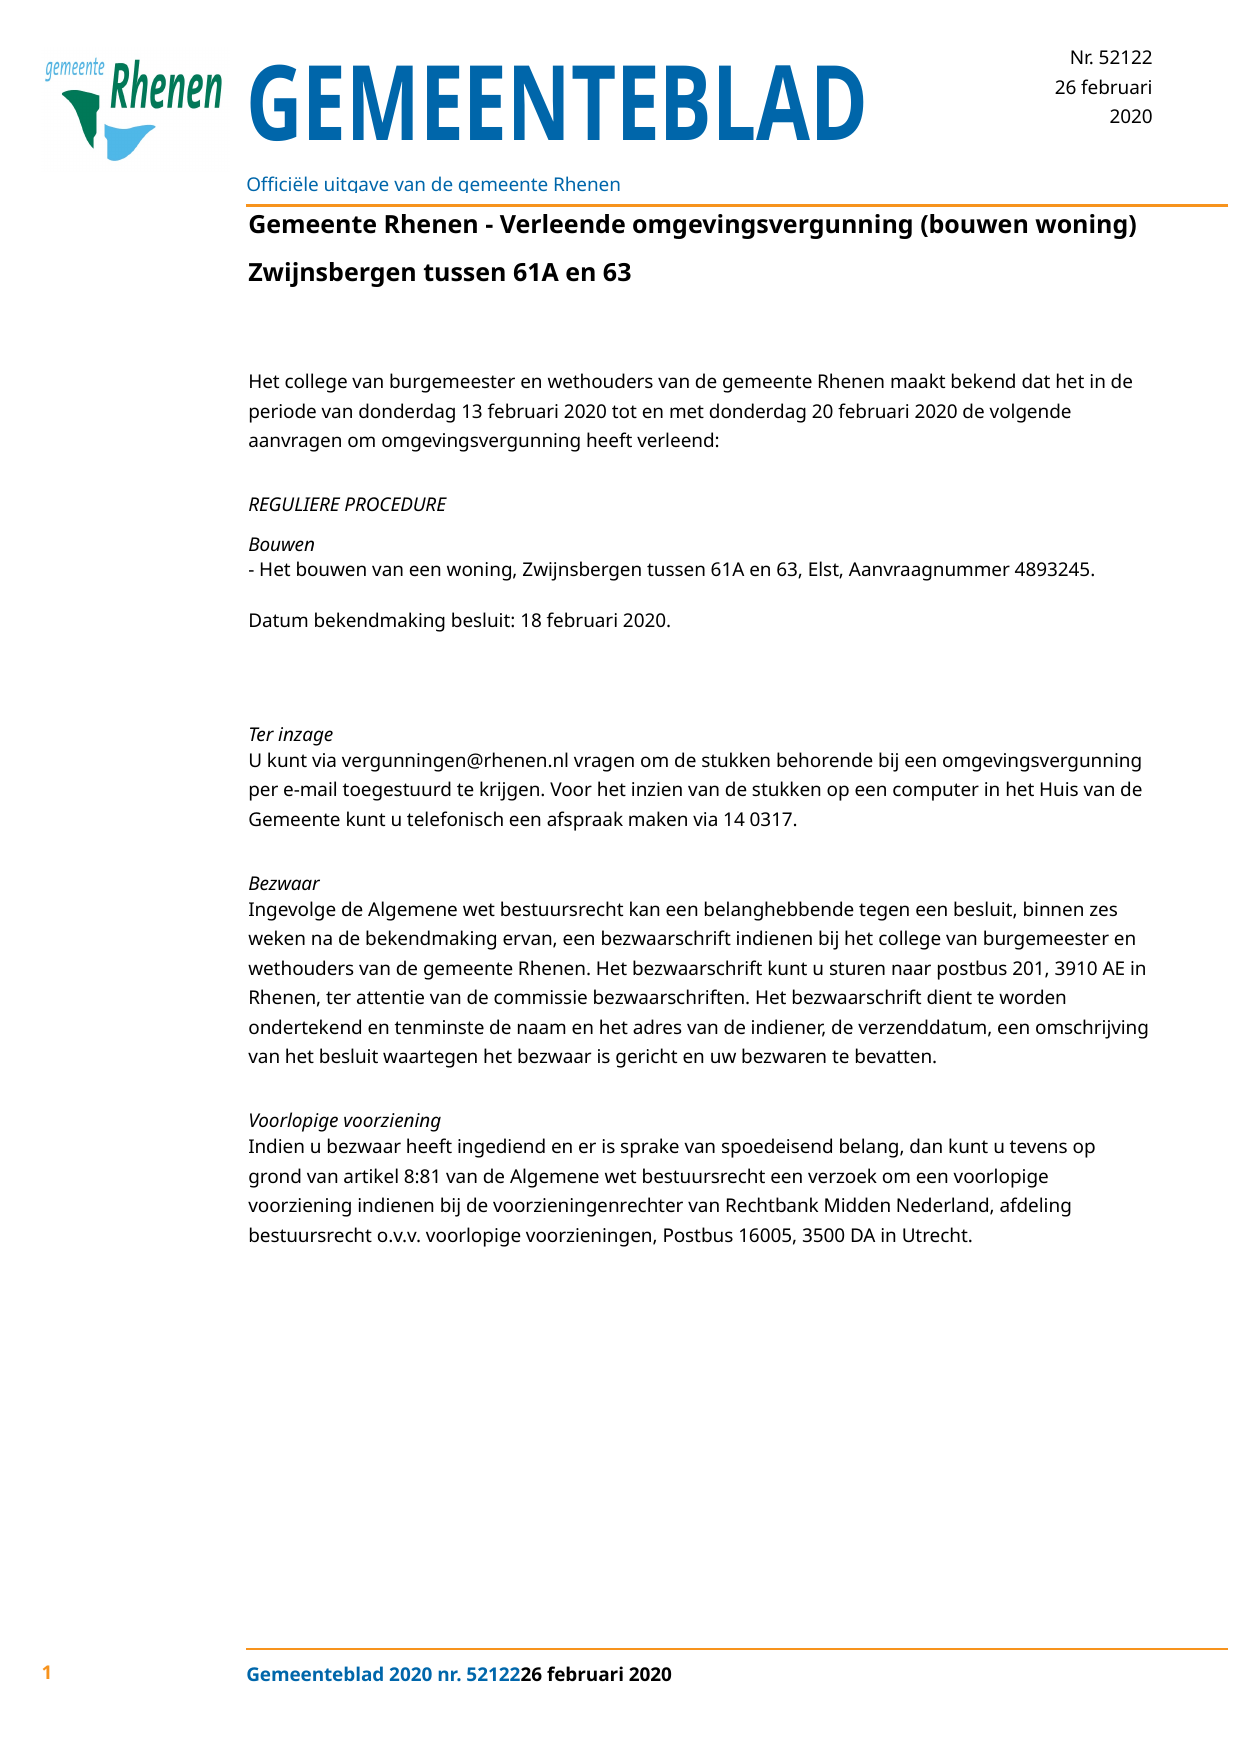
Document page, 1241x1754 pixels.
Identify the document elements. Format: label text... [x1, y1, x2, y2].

text Gemeente Rhenen - Verleende omgevingsvergunning (bouwen woning) Zwijnsbergen tussen 61A en 63 [248, 207, 1152, 288]
text Indien u bezwaar heeft ingediend en er is sprake van spoedeisend belang, dan kunt u tevens op grond van artikel 8:81 van de Algemene wet bestuursrecht een verzoek om een voorlopige voorziening indienen bij de voorzieningenrechter van Rechtbank Midden Nederland, afdeling bestuursrecht o.v.v. voorlopige voorzieningen, Postbus 16005, 3500 DA in Utrecht. [248, 1133, 1152, 1248]
text Ter inzage [248, 721, 1152, 747]
text Datum bekendmaking besluit: 18 februari 2020. [248, 607, 1152, 633]
text U kunt via vergunningen@rhenen.nl vragen om de stukken behorende bij een omgevingsvergunning per e-mail toegestuurd te krijgen. Voor het inzien van de stukken op een computer in het Huis van de Gemeente kunt u telefonisch een afspraak maken via 14 0317. [248, 747, 1152, 832]
text - Het bouwen van een woning, Zwijnsbergen tussen 61A en 63, Elst, Aanvraagnummer 4893245. [248, 556, 1152, 582]
text Ingevolge de Algemene wet bestuursrecht kan een belanghebbende tegen een besluit, binnen zes weken na de bekendmaking ervan, een bezwaarschrift indienen bij het college van burgemeester en wethouders van de gemeente Rhenen. Het bezwaarschrift kunt u sturen naar postbus 201, 3910 AE in Rhenen, ter attentie van de commissie bezwaarschriften. Het bezwaarschrift dient te worden ondertekend en tenminste de naam en het adres van de indiener, de verzenddatum, een omschrijving van het besluit waartegen het bezwaar is gericht en uw bezwaren te bevatten. [248, 896, 1152, 1069]
text REGULIERE PROCEDURE [248, 491, 1152, 517]
picture [41, 47, 231, 172]
text Voorlopige voorziening [248, 1108, 1152, 1133]
text Bezwaar [248, 870, 1152, 896]
text Het college van burgemeester en wethouders van de gemeente Rhenen maakt bekend dat het in de periode van donderdag 13 februari 2020 tot en met donderdag 20 februari 2020 de volgende aanvragen om omgevingsvergunning heeft verleend: [248, 368, 1152, 453]
text Bouwen [248, 531, 1152, 556]
